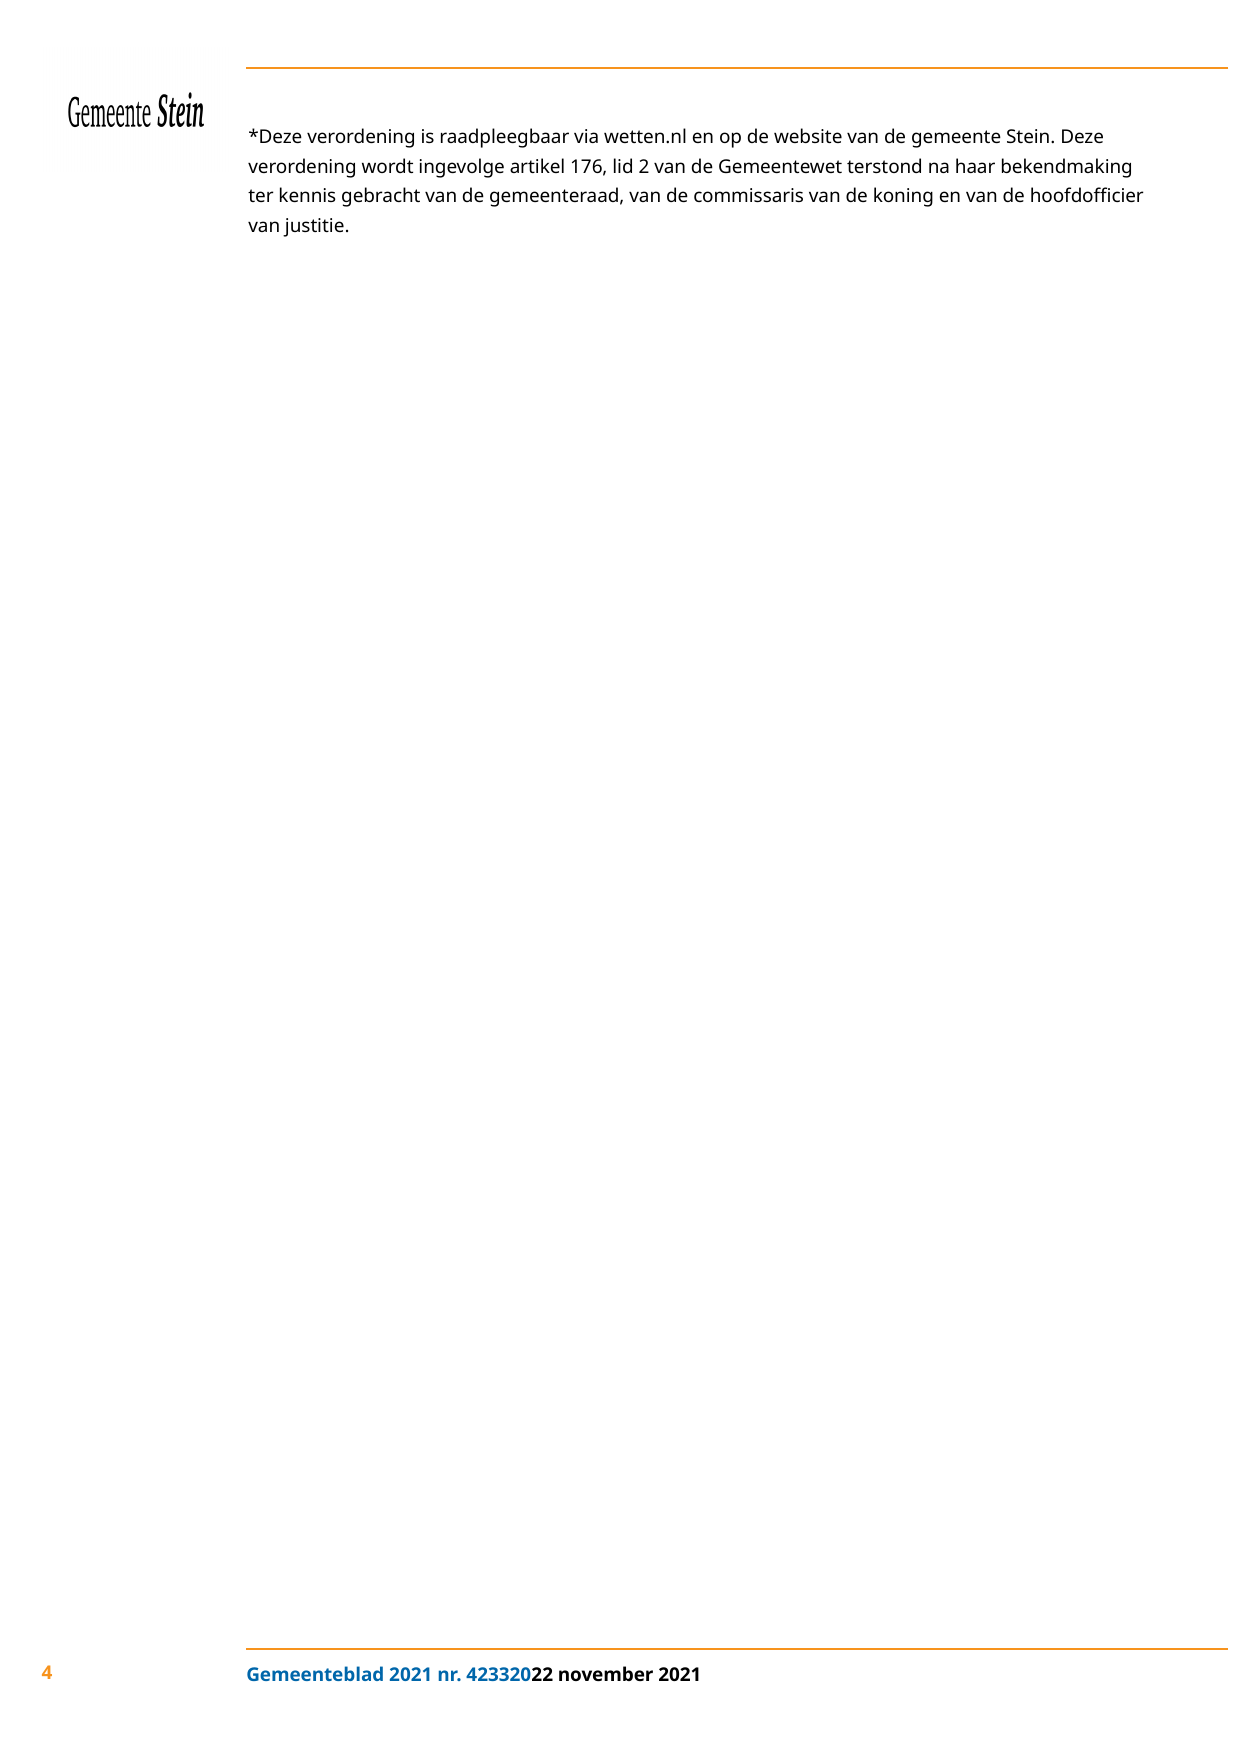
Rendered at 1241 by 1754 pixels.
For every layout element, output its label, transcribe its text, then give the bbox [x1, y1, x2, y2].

text *Deze verordening is raadpleegbaar via wetten.nl en op de website van de gemeente Stein. Deze verordening wordt ingevolge artikel 176, lid 2 van de Gemeentewet terstond na haar bekendmaking ter kennis gebracht van de gemeenteraad, van de commissaris van de koning en van de hoofdofficier van justitie. [248, 123, 1152, 238]
picture [41, 47, 231, 172]
